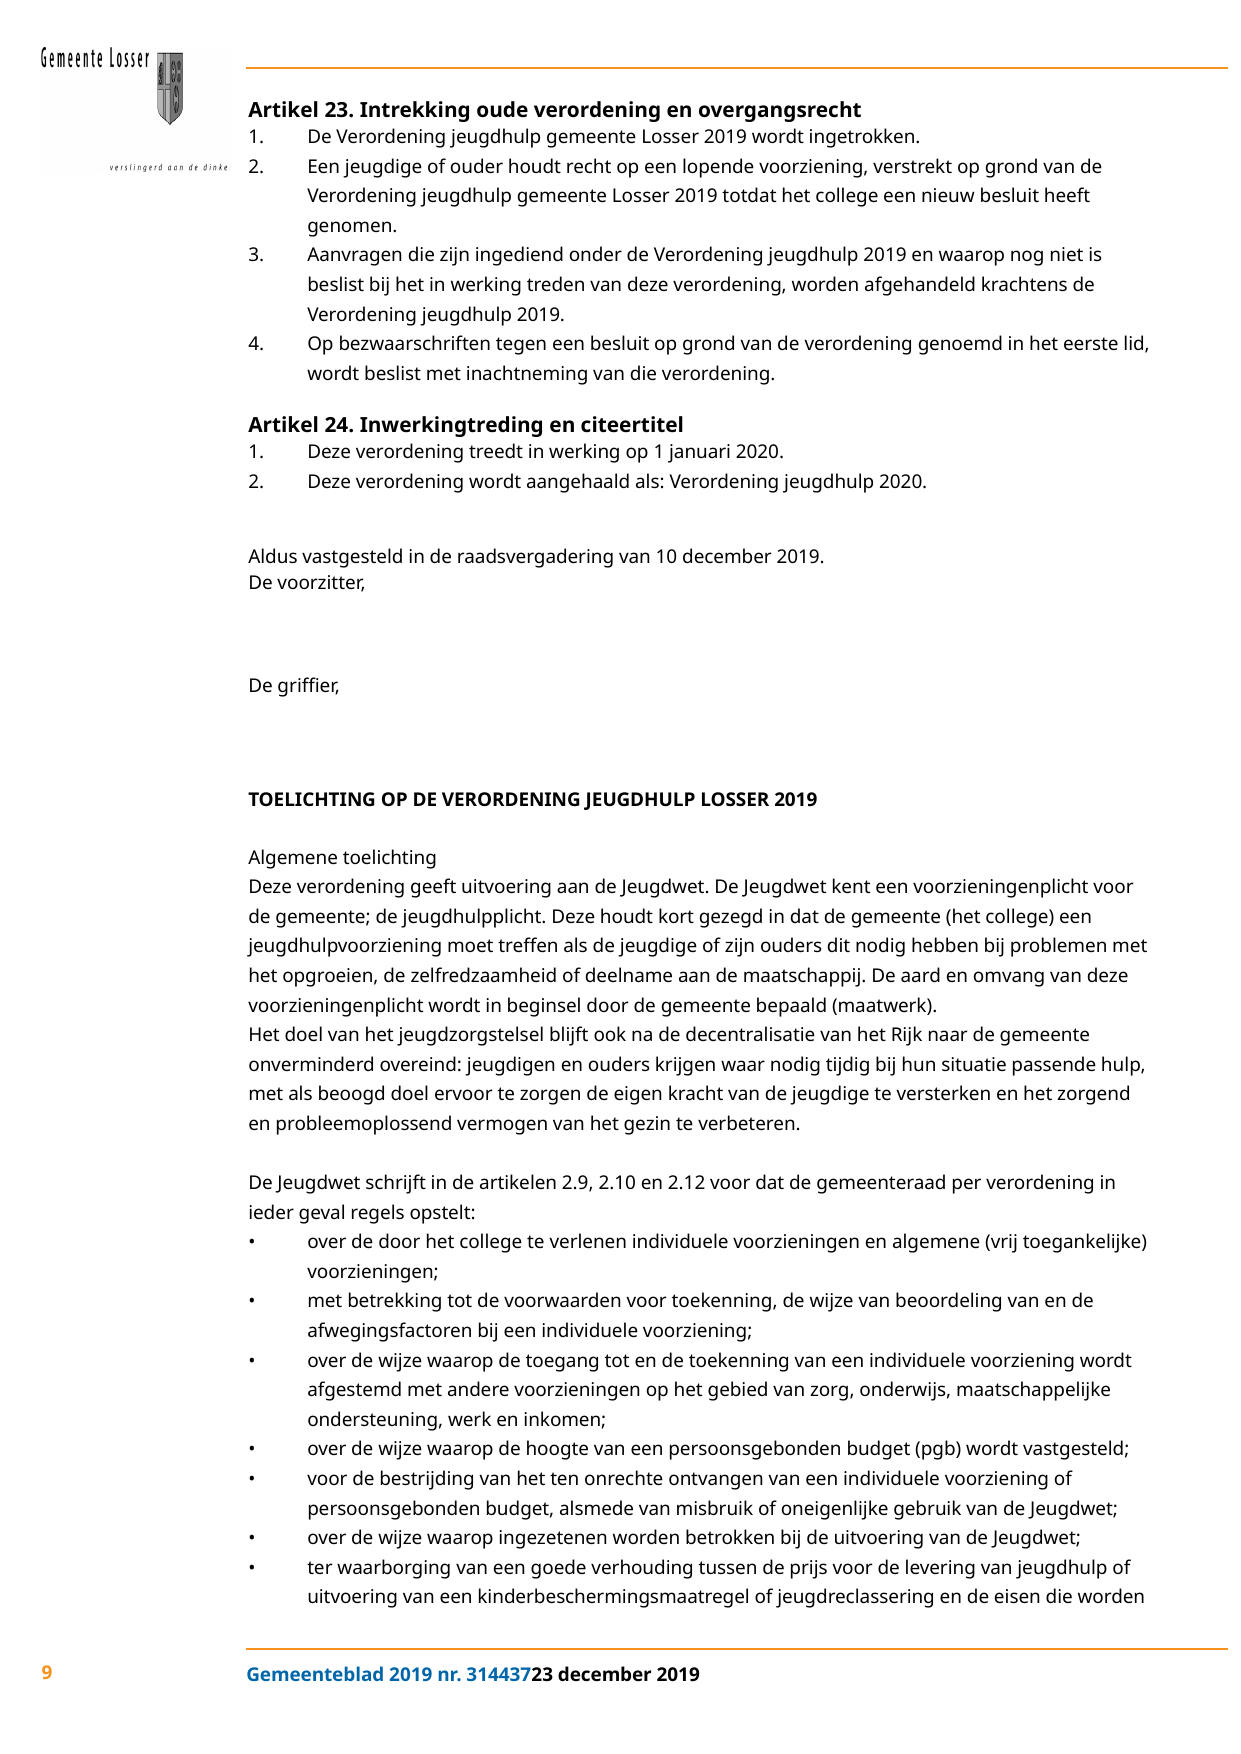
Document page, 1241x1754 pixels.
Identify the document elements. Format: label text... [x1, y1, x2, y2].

text Deze verordening geeft uitvoering aan de Jeugdwet. De Jeugdwet kent een voorzieningenplicht voor de gemeente; de jeugdhulpplicht. Deze houdt kort gezegd in dat de gemeente (het college) een jeugdhulpvoorziening moet treffen als de jeugdige of zijn ouders dit nodig hebben bij problemen met het opgroeien, de zelfredzaamheid of deelname aan de maatschappij. De aard en omvang van deze voorzieningenplicht wordt in beginsel door de gemeente bepaald (maatwerk). [248, 873, 1152, 1018]
list Deze verordening wordt aangehaald als: Verordening jeugdhulp 2020. [248, 468, 1152, 494]
list Deze verordening treedt in werking op 1 januari 2020. [248, 439, 1152, 464]
picture [41, 47, 231, 172]
text Het doel van het jeugdzorgstelsel blijft ook na de decentralisatie van het Rijk naar de gemeente onverminderd overeind: jeugdigen en ouders krijgen waar nodig tijdig bij hun situatie passende hulp, met als beoogd doel ervoor te zorgen de eigen kracht van de jeugdige te versterken en het zorgend en probleemoplossend vermogen van het gezin te verbeteren. [248, 1021, 1152, 1136]
text De voorzitter, [248, 569, 1152, 595]
list over de wijze waarop ingezetenen worden betrokken bij de uitvoering van de Jeugdwet; [248, 1524, 1152, 1550]
list Op bezwaarschriften tegen een besluit op grond van de verordening genoemd in het eerste lid, wordt beslist met inachtneming van die verordening. [248, 330, 1152, 386]
list over de wijze waarop de toegang tot en de toekenning van een individuele voorziening wordt afgestemd met andere voorzieningen op het gebied van zorg, onderwijs, maatschappelijke ondersteuning, werk en inkomen; [248, 1347, 1152, 1432]
list voor de bestrijding van het ten onrechte ontvangen van een individuele voorziening of persoonsgebonden budget, alsmede van misbruik of oneigenlijke gebruik van de Jeugdwet; [248, 1465, 1152, 1521]
list Een jeugdige of ouder houdt recht op een lopende voorziening, verstrekt op grond van de Verordening jeugdhulp gemeente Losser 2019 totdat het college een nieuw besluit heeft genomen. [248, 153, 1152, 238]
text Artikel 23. Intrekking oude verordening en overgangsrecht [248, 95, 1152, 123]
list Aanvragen die zijn ingediend onder de Verordening jeugdhulp 2019 en waarop nog niet is beslist bij het in werking treden van deze verordening, worden afgehandeld krachtens de Verordening jeugdhulp 2019. [248, 242, 1152, 326]
list over de door het college te verlenen individuele voorzieningen en algemene (vrij toegankelijke) voorzieningen; [248, 1228, 1152, 1284]
text TOELICHTING OP DE VERORDENING JEUGDHULP LOSSER 2019 [248, 775, 1152, 815]
list over de wijze waarop de hoogte van een persoonsgebonden budget (pgb) wordt vastgesteld; [248, 1436, 1152, 1461]
list ter waarborging van een goede verhouding tussen de prijs voor de levering van jeugdhulp of uitvoering van een kinderbeschermingsmaatregel of jeugdreclassering en de eisen die worden [248, 1554, 1152, 1609]
text Aldus vastgesteld in de raadsvergadering van 10 december 2019. [248, 543, 1152, 569]
list De Verordening jeugdhulp gemeente Losser 2019 wordt ingetrokken. [248, 123, 1152, 149]
text De griffier, [248, 672, 1152, 698]
text De Jeugdwet schrijft in de artikelen 2.9, 2.10 en 2.12 voor dat de gemeenteraad per verordening in ieder geval regels opstelt: [248, 1169, 1152, 1225]
text Algemene toelichting [248, 844, 1152, 870]
list met betrekking tot de voorwaarden voor toekenning, de wijze van beoordeling van en de afwegingsfactoren bij een individuele voorziening; [248, 1288, 1152, 1343]
text Artikel 24. Inwerkingtreding en citeertitel [248, 410, 1152, 439]
